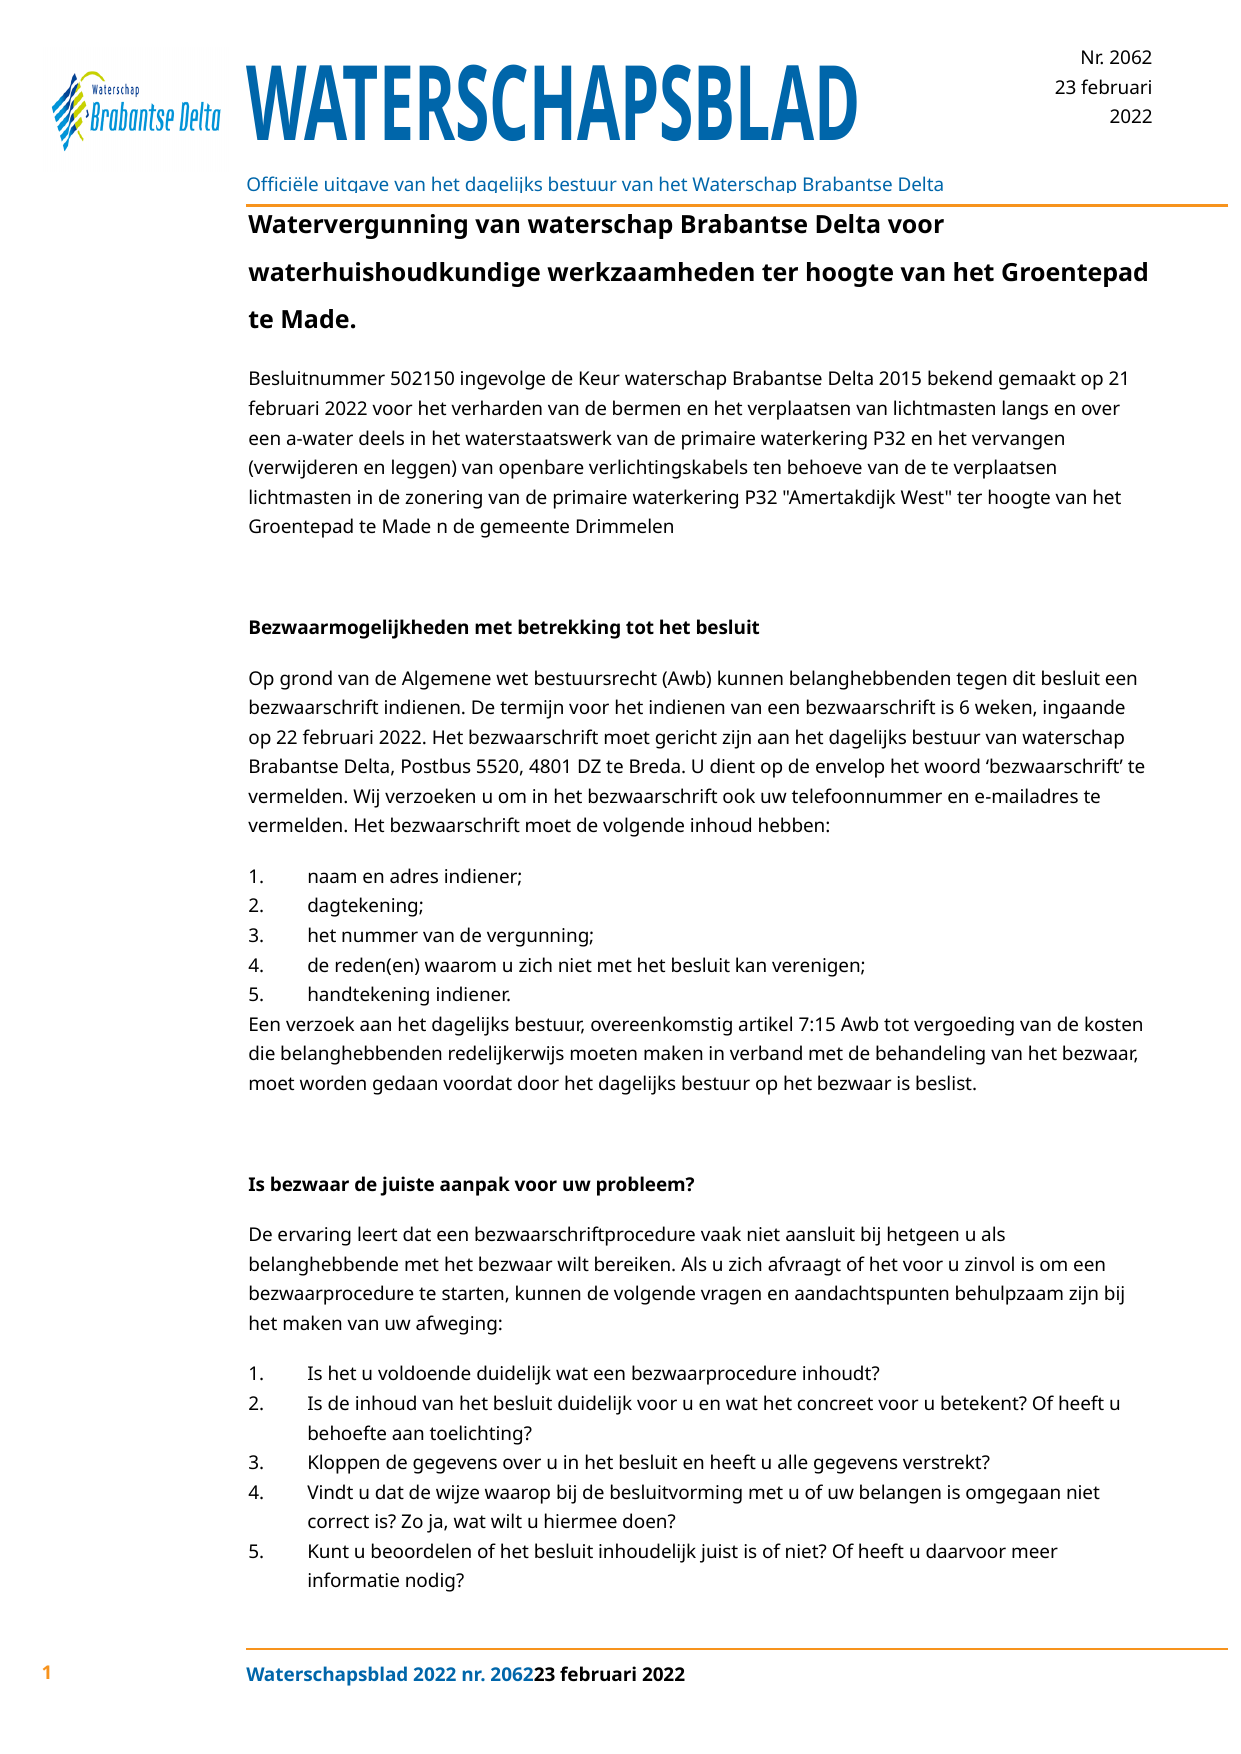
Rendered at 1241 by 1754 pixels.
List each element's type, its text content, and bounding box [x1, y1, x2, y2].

text Watervergunning van waterschap Brabantse Delta voor waterhuishoudkundige werkzaamheden ter hoogte van het Groentepad te Made. [248, 207, 1152, 336]
text De ervaring leert dat een bezwaarschriftprocedure vaak niet aansluit bij hetgeen u als belanghebbende met het bezwaar wilt bereiken. Als u zich afvraagt of het voor u zinvol is om een bezwaarprocedure te starten, kunnen de volgende vragen en aandachtspunten behulpzaam zijn bij het maken van uw afweging: [248, 1221, 1152, 1336]
text Op grond van de Algemene wet bestuursrecht (Awb) kunnen belanghebbenden tegen dit besluit een bezwaarschrift indienen. De termijn voor het indienen van een bezwaarschrift is 6 weken, ingaande op 22 februari 2022. Het bezwaarschrift moet gericht zijn aan het dagelijks bestuur van waterschap Brabantse Delta, Postbus 5520, 4801 DZ te Breda. U dient op de envelop het woord ‘bezwaarschrift’ te vermelden. Wij verzoeken u om in het bezwaarschrift ook uw telefoonnummer en e‑mailadres te vermelden. Het bezwaarschrift moet de volgende inhoud hebben: [248, 665, 1152, 838]
list Kunt u beoordelen of het besluit inhoudelijk juist is of niet? Of heeft u daarvoor meer informatie nodig? [248, 1538, 1152, 1593]
list het nummer van de vergunning; [248, 922, 1152, 948]
text Een verzoek aan het dagelijks bestuur, overeenkomstig artikel 7:15 Awb tot vergoeding van de kosten die belanghebbenden redelijkerwijs moeten maken in verband met de behandeling van het bezwaar, moet worden gedaan voordat door het dagelijks bestuur op het bezwaar is beslist. [248, 1011, 1152, 1096]
list naam en adres indiener; [248, 863, 1152, 889]
text Bezwaarmogelijkheden met betrekking tot het besluit [248, 614, 1152, 640]
list Vindt u dat de wijze waarop bij de besluitvorming met u of uw belangen is omgegaan niet correct is? Zo ja, wat wilt u hiermee doen? [248, 1479, 1152, 1534]
list dagtekening; [248, 893, 1152, 918]
list handtekening indiener. [248, 981, 1152, 1007]
list Is de inhoud van het besluit duidelijk voor u en wat het concreet voor u betekent? Of heeft u behoefte aan toelichting? [248, 1390, 1152, 1445]
picture [41, 47, 231, 172]
text Is bezwaar de juiste aanpak voor uw probleem? [248, 1171, 1152, 1197]
list Kloppen de gegevens over u in het besluit en heeft u alle gegevens verstrekt? [248, 1449, 1152, 1475]
list Is het u voldoende duidelijk wat een bezwaarprocedure inhoudt? [248, 1361, 1152, 1386]
list de reden(en) waarom u zich niet met het besluit kan verenigen; [248, 952, 1152, 977]
text Besluitnummer 502150 ingevolge de Keur waterschap Brabantse Delta 2015 bekend gemaakt op 21 februari 2022 voor het verharden van de bermen en het verplaatsen van lichtmasten langs en over een a-water deels in het waterstaatswerk van de primaire waterkering P32 en het vervangen (verwijderen en leggen) van openbare verlichtingskabels ten behoeve van de te verplaatsen lichtmasten in de zonering van de primaire waterkering P32 "Amertakdijk West" ter hoogte van het Groentepad te Made n de gemeente Drimmelen [248, 366, 1152, 539]
